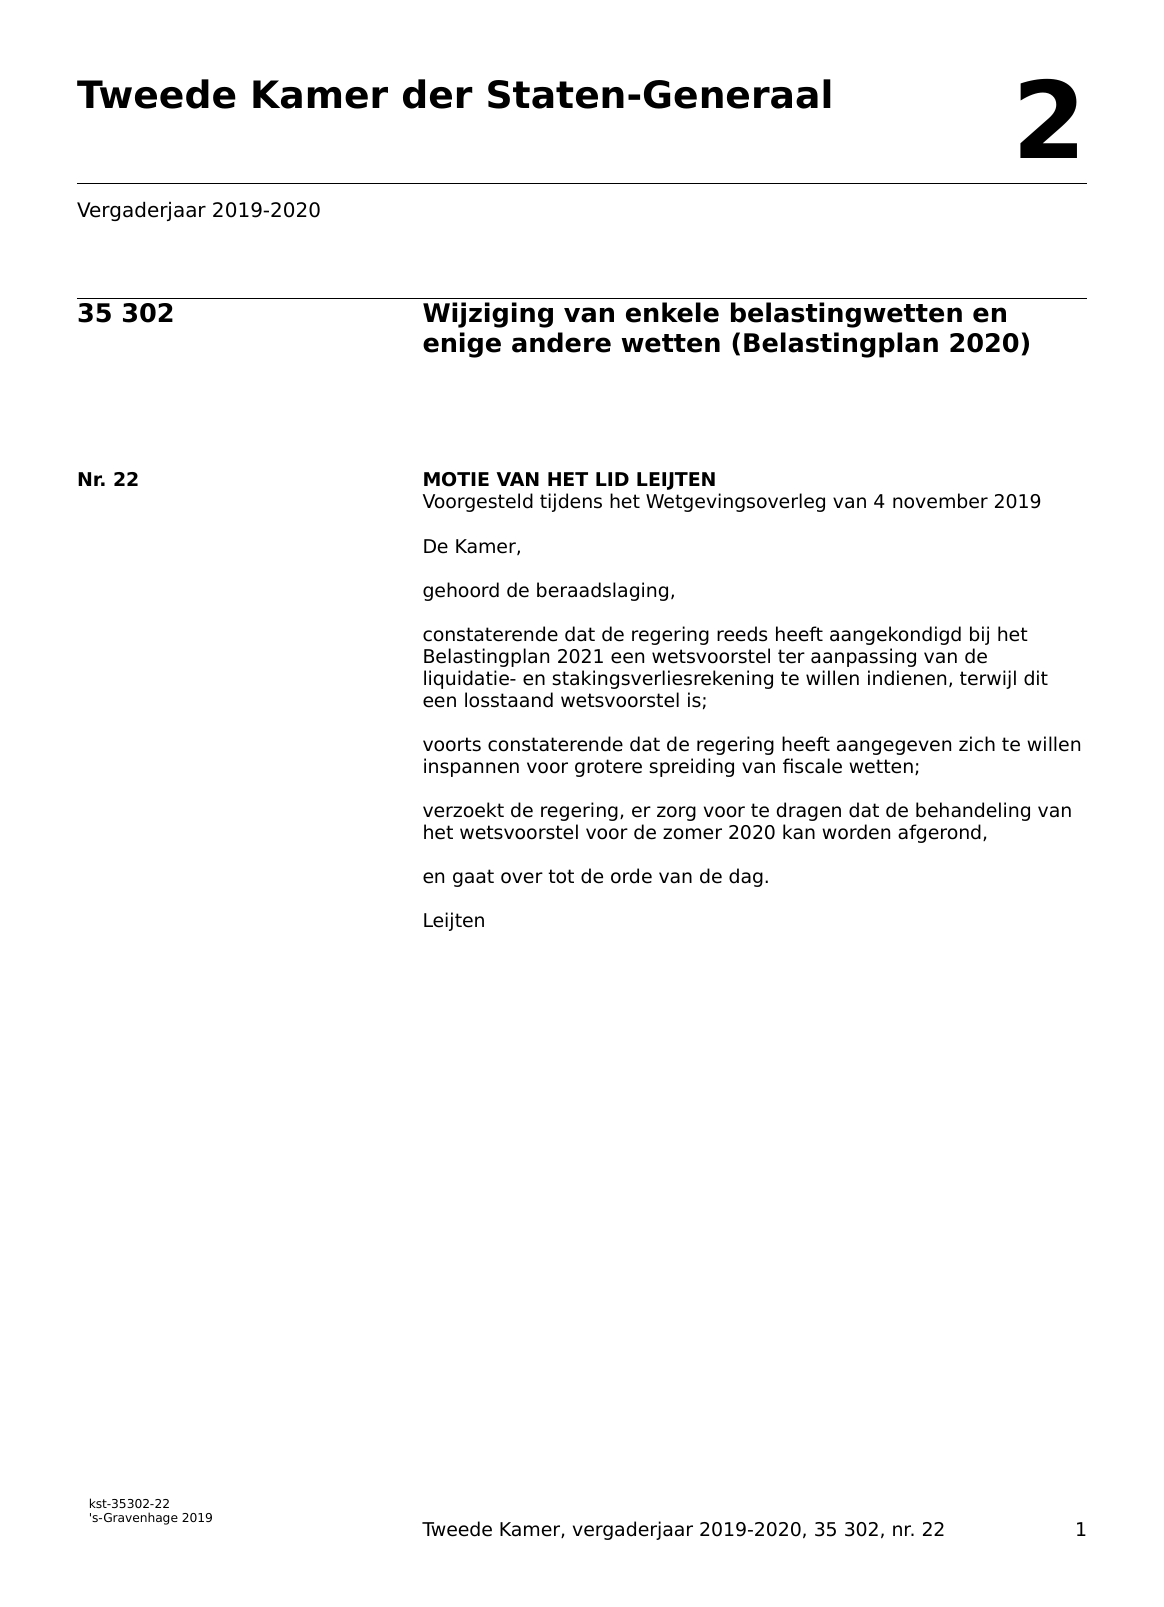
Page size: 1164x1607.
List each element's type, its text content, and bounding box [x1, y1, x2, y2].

text constaterende dat de regering reeds heeft aangekondigd bij het Belastingplan 2021 een wetsvoorstel ter aanpassing van de liquidatie- en stakingsverliesrekening te willen indienen, terwijl dit een losstaand wetsvoorstel is; [422, 624, 1087, 712]
subtitle 35 302 Wijziging van enkele belastingwetten en enige andere wetten (Belastingplan 2020) [77, 299, 1087, 358]
text en gaat over tot de orde van de dag. [422, 866, 1087, 888]
text verzoekt de regering, er zorg voor te dragen dat de behandeling van het wetsvoorstel voor de zomer 2020 kan worden afgerond, [422, 800, 1087, 844]
text 's-Gravenhage 2019 [88, 1511, 323, 1525]
text voorts constaterende dat de regering heeft aangegeven zich te willen inspannen voor grotere spreiding van fiscale wetten; [422, 734, 1087, 778]
text Voorgesteld tijdens het Wetgevingsoverleg van 4 november 2019 [422, 491, 1087, 513]
text kst-35302-22 [88, 1497, 323, 1511]
table_header Tweede Kamer der Staten-Generaal [77, 59, 886, 183]
text De Kamer, [422, 536, 1087, 557]
table_cell Vergaderjaar 2019-2020 [77, 184, 1087, 298]
text gehoord de beraadslaging, [422, 580, 1087, 602]
subtitle Nr. 22 MOTIE VAN HET LID LEIJTEN [77, 469, 1087, 491]
table_header 2 [886, 59, 1087, 183]
text Leijten [422, 910, 1087, 932]
